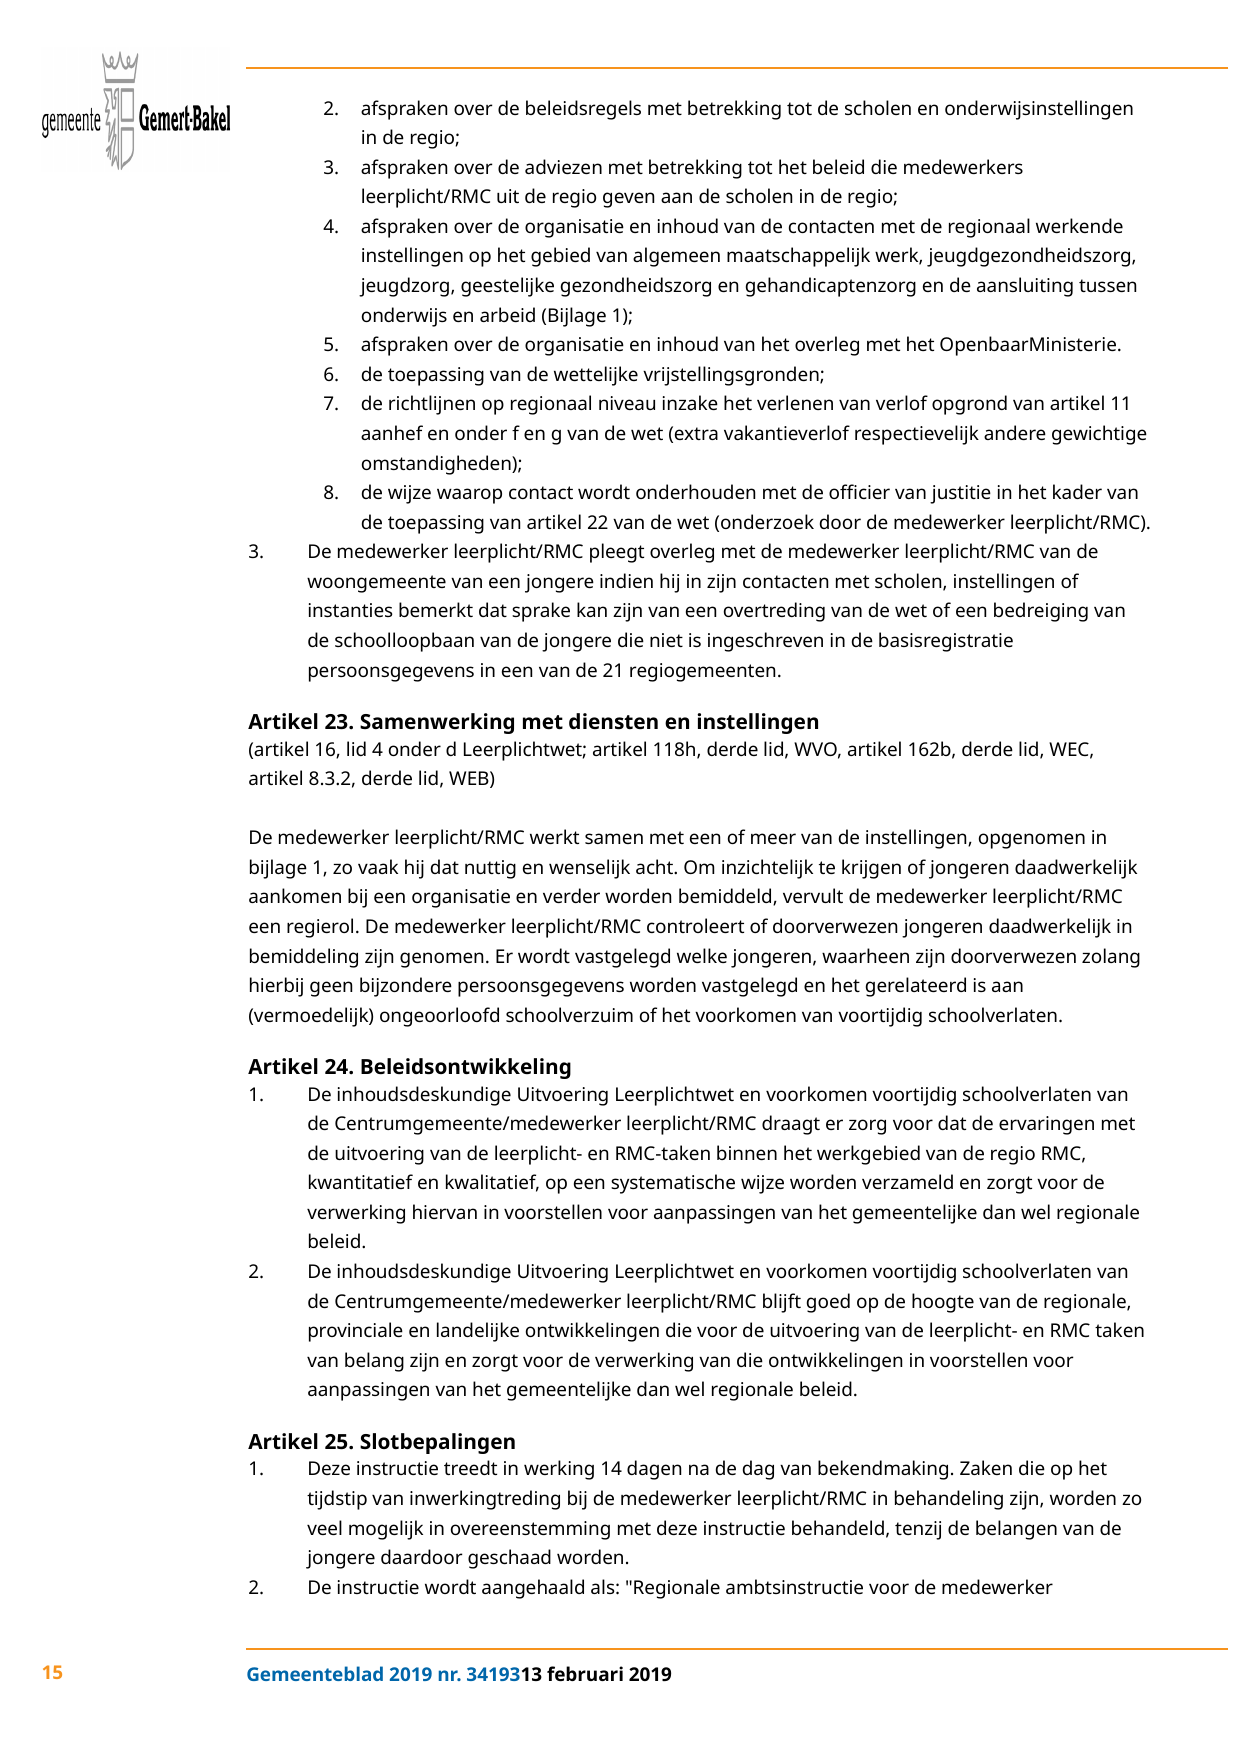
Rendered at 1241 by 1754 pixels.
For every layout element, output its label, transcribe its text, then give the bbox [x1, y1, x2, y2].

list de richtlijnen op regionaal niveau inzake het verlenen van verlof opgrond van artikel 11 aanhef en onder f en g van de wet (extra vakantieverlof respectievelijk andere gewichtige omstandigheden); [323, 391, 1152, 476]
list afspraken over de adviezen met betrekking tot het beleid die medewerkers leerplicht/RMC uit de regio geven aan de scholen in de regio; [323, 154, 1152, 209]
list De instructie wordt aangehaald als: "Regionale ambtsinstructie voor de medewerker [248, 1574, 1152, 1599]
picture [41, 47, 231, 172]
text Artikel 23. Samenwerking met diensten en instellingen [248, 707, 1152, 736]
list de wijze waarop contact wordt onderhouden met de officier van justitie in het kader van de toepassing van artikel 22 van de wet (onderzoek door de medewerker leerplicht/RMC). [323, 479, 1152, 535]
text Artikel 24. Beleidsontwikkeling [248, 1052, 1152, 1081]
list De inhoudsdeskundige Uitvoering Leerplichtwet en voorkomen voortijdig schoolverlaten van de Centrumgemeente/medewerker leerplicht/RMC blijft goed op de hoogte van de regionale, provinciale en landelijke ontwikkelingen die voor de uitvoering van de leerplicht- en RMC taken van belang zijn en zorgt voor de verwerking van die ontwikkelingen in voorstellen voor aanpassingen van het gemeentelijke dan wel regionale beleid. [248, 1258, 1152, 1402]
text Artikel 25. Slotbepalingen [248, 1427, 1152, 1456]
list afspraken over de organisatie en inhoud van de contacten met de regionaal werkende instellingen op het gebied van algemeen maatschappelijk werk, jeugdgezondheidszorg, jeugdzorg, geestelijke gezondheidszorg en gehandicaptenzorg en de aansluiting tussen onderwijs en arbeid (Bijlage 1); [323, 213, 1152, 328]
text De medewerker leerplicht/RMC werkt samen met een of meer van de instellingen, opgenomen in bijlage 1, zo vaak hij dat nuttig en wenselijk acht. Om inzichtelijk te krijgen of jongeren daadwerkelijk aankomen bij een organisatie en verder worden bemiddeld, vervult de medewerker leerplicht/RMC een regierol. De medewerker leerplicht/RMC controleert of doorverwezen jongeren daadwerkelijk in bemiddeling zijn genomen. Er wordt vastgelegd welke jongeren, waarheen zijn doorverwezen zolang hierbij geen bijzondere persoonsgegevens worden vastgelegd en het gerelateerd is aan (vermoedelijk) ongeoorloofd schoolverzuim of het voorkomen van voortijdig schoolverlaten. [248, 824, 1152, 1028]
list afspraken over de beleidsregels met betrekking tot de scholen en onderwijsinstellingen in de regio; [323, 95, 1152, 150]
list De medewerker leerplicht/RMC pleegt overleg met de medewerker leerplicht/RMC van de woongemeente van een jongere indien hij in zijn contacten met scholen, instellingen of instanties bemerkt dat sprake kan zijn van een overtreding van de wet of een bedreiging van de schoolloopbaan van de jongere die niet is ingeschreven in de basisregistratie persoonsgegevens in een van de 21 regiogemeenten. [248, 538, 1152, 683]
list de toepassing van de wettelijke vrijstellingsgronden; [323, 361, 1152, 387]
list De inhoudsdeskundige Uitvoering Leerplichtwet en voorkomen voortijdig schoolverlaten van de Centrumgemeente/medewerker leerplicht/RMC draagt er zorg voor dat de ervaringen met de uitvoering van de leerplicht- en RMC-taken binnen het werkgebied van de regio RMC, kwantitatief en kwalitatief, op een systematische wijze worden verzameld en zorgt voor de verwerking hiervan in voorstellen voor aanpassingen van het gemeentelijke dan wel regionale beleid. [248, 1081, 1152, 1254]
text (artikel 16, lid 4 onder d Leerplichtwet; artikel 118h, derde lid, WVO, artikel 162b, derde lid, WEC, artikel 8.3.2, derde lid, WEB) [248, 736, 1152, 791]
list afspraken over de organisatie en inhoud van het overleg met het OpenbaarMinisterie. [323, 331, 1152, 357]
list Deze instructie treedt in werking 14 dagen na de dag van bekendmaking. Zaken die op het tijdstip van inwerkingtreding bij de medewerker leerplicht/RMC in behandeling zijn, worden zo veel mogelijk in overeenstemming met deze instructie behandeld, tenzij de belangen van de jongere daardoor geschaad worden. [248, 1456, 1152, 1570]
